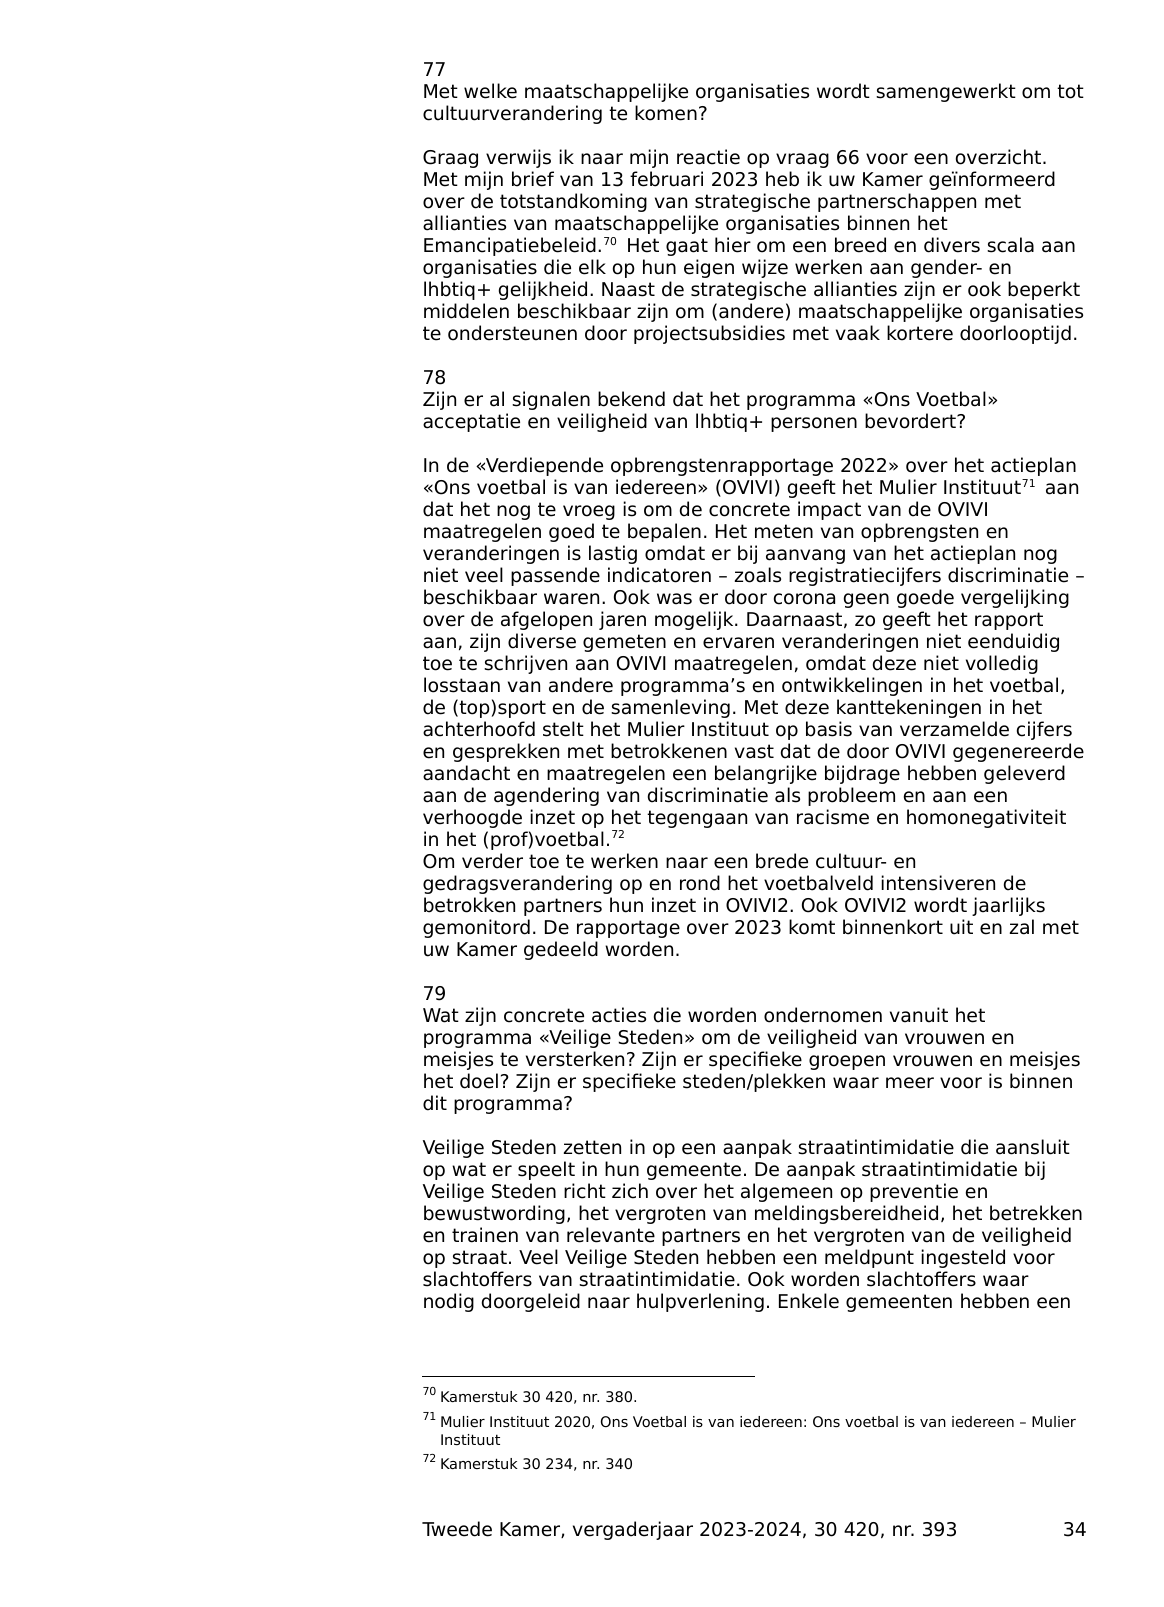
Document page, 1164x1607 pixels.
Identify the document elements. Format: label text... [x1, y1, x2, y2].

text Kamerstuk 30 234, nr. 340 [422, 1452, 1087, 1474]
text 77 [422, 59, 1087, 81]
text Kamerstuk 30 420, nr. 380. [422, 1385, 1087, 1407]
text 79 [422, 983, 1087, 1005]
text Graag verwijs ik naar mijn reactie op vraag 66 voor een overzicht. Met mijn brief van 13 februari 2023 heb ik uw Kamer geïnformeerd over de totstandkoming van strategische partnerschappen met allianties van maatschappelijke organisaties binnen het Emancipatiebeleid. Het gaat hier om een breed en divers scala aan organisaties die elk op hun eigen wijze werken aan gender- en lhbtiq+ gelijkheid. Naast de strategische allianties zijn er ook beperkt middelen beschikbaar zijn om (andere) maatschappelijke organisaties te ondersteunen door projectsubsidies met vaak kortere doorlooptijd. [422, 147, 1087, 345]
text Wat zijn concrete acties die worden ondernomen vanuit het programma «Veilige Steden» om de veiligheid van vrouwen en meisjes te versterken? Zijn er specifieke groepen vrouwen en meisjes het doel? Zijn er specifieke steden/plekken waar meer voor is binnen dit programma? [422, 1005, 1087, 1115]
text 78 [422, 367, 1087, 389]
text In de «Verdiepende opbrengstenrapportage 2022» over het actieplan «Ons voetbal is van iedereen» (OVIVI) geeft het Mulier Instituut aan dat het nog te vroeg is om de concrete impact van de OVIVI maatregelen goed te bepalen. Het meten van opbrengsten en veranderingen is lastig omdat er bij aanvang van het actieplan nog niet veel passende indicatoren – zoals registratiecijfers discriminatie – beschikbaar waren. Ook was er door corona geen goede vergelijking over de afgelopen jaren mogelijk. Daarnaast, zo geeft het rapport aan, zijn diverse gemeten en ervaren veranderingen niet eenduidig toe te schrijven aan OVIVI maatregelen, omdat deze niet volledig losstaan van andere programma’s en ontwikkelingen in het voetbal, de (top)sport en de samenleving. Met deze kanttekeningen in het achterhoofd stelt het Mulier Instituut op basis van verzamelde cijfers en gesprekken met betrokkenen vast dat de door OVIVI gegenereerde aandacht en maatregelen een belangrijke bijdrage hebben geleverd aan de agendering van discriminatie als probleem en aan een verhoogde inzet op het tegengaan van racisme en homonegativiteit in het (prof)voetbal. [422, 455, 1087, 851]
text Met welke maatschappelijke organisaties wordt samengewerkt om tot cultuurverandering te komen? [422, 81, 1087, 125]
text Veilige Steden zetten in op een aanpak straatintimidatie die aansluit op wat er speelt in hun gemeente. De aanpak straatintimidatie bij Veilige Steden richt zich over het algemeen op preventie en bewustwording, het vergroten van meldingsbereidheid, het betrekken en trainen van relevante partners en het vergroten van de veiligheid op straat. Veel Veilige Steden hebben een meldpunt ingesteld voor slachtoffers van straatintimidatie. Ook worden slachtoffers waar nodig doorgeleid naar hulpverlening. Enkele gemeenten hebben een [422, 1137, 1087, 1313]
text Mulier Instituut 2020, Ons Voetbal is van iedereen: Ons voetbal is van iedereen – Mulier Instituut [422, 1410, 1087, 1449]
text Om verder toe te werken naar een brede cultuur- en gedragsverandering op en rond het voetbalveld intensiveren de betrokken partners hun inzet in OVIVI2. Ook OVIVI2 wordt jaarlijks gemonitord. De rapportage over 2023 komt binnenkort uit en zal met uw Kamer gedeeld worden. [422, 851, 1087, 961]
text Zijn er al signalen bekend dat het programma «Ons Voetbal» acceptatie en veiligheid van lhbtiq+ personen bevordert? [422, 389, 1087, 433]
